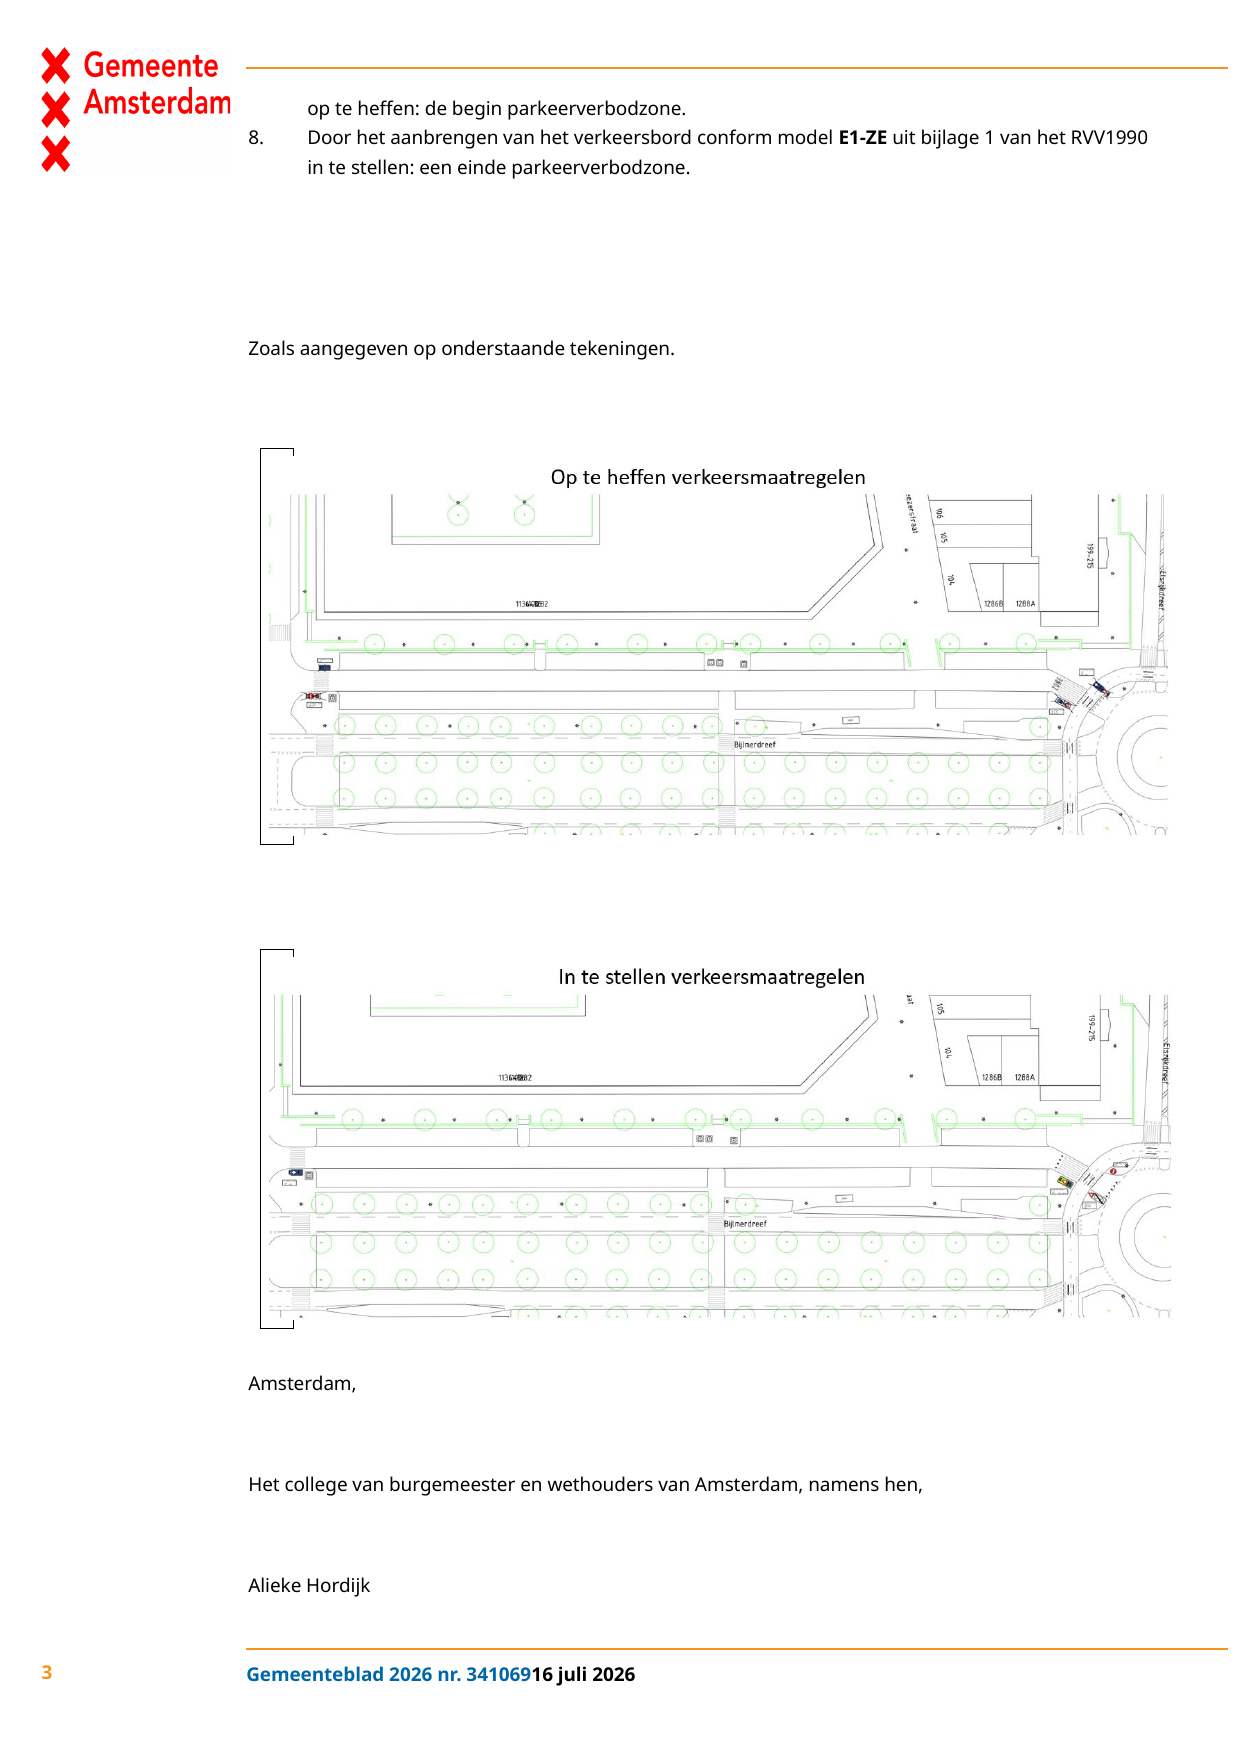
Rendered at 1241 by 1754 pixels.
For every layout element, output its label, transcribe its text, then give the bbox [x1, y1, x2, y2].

list op te heffen: de begin parkeerverbodzone. [248, 95, 1152, 121]
list Door het aanbrengen van het verkeersbord conform model E1-ZE uit bijlage 1 van het RVV1990 in te stellen: een einde parkeerverbodzone. [248, 124, 1152, 180]
picture [268, 957, 1173, 1320]
picture [268, 456, 1173, 836]
text Alieke Hordijk [248, 1572, 1152, 1598]
text Zoals aangegeven op onderstaande tekeningen. [248, 335, 1152, 361]
text Amsterdam, [248, 1371, 1152, 1396]
picture [41, 47, 231, 172]
text Het college van burgemeester en wethouders van Amsterdam, namens hen, [248, 1471, 1152, 1497]
